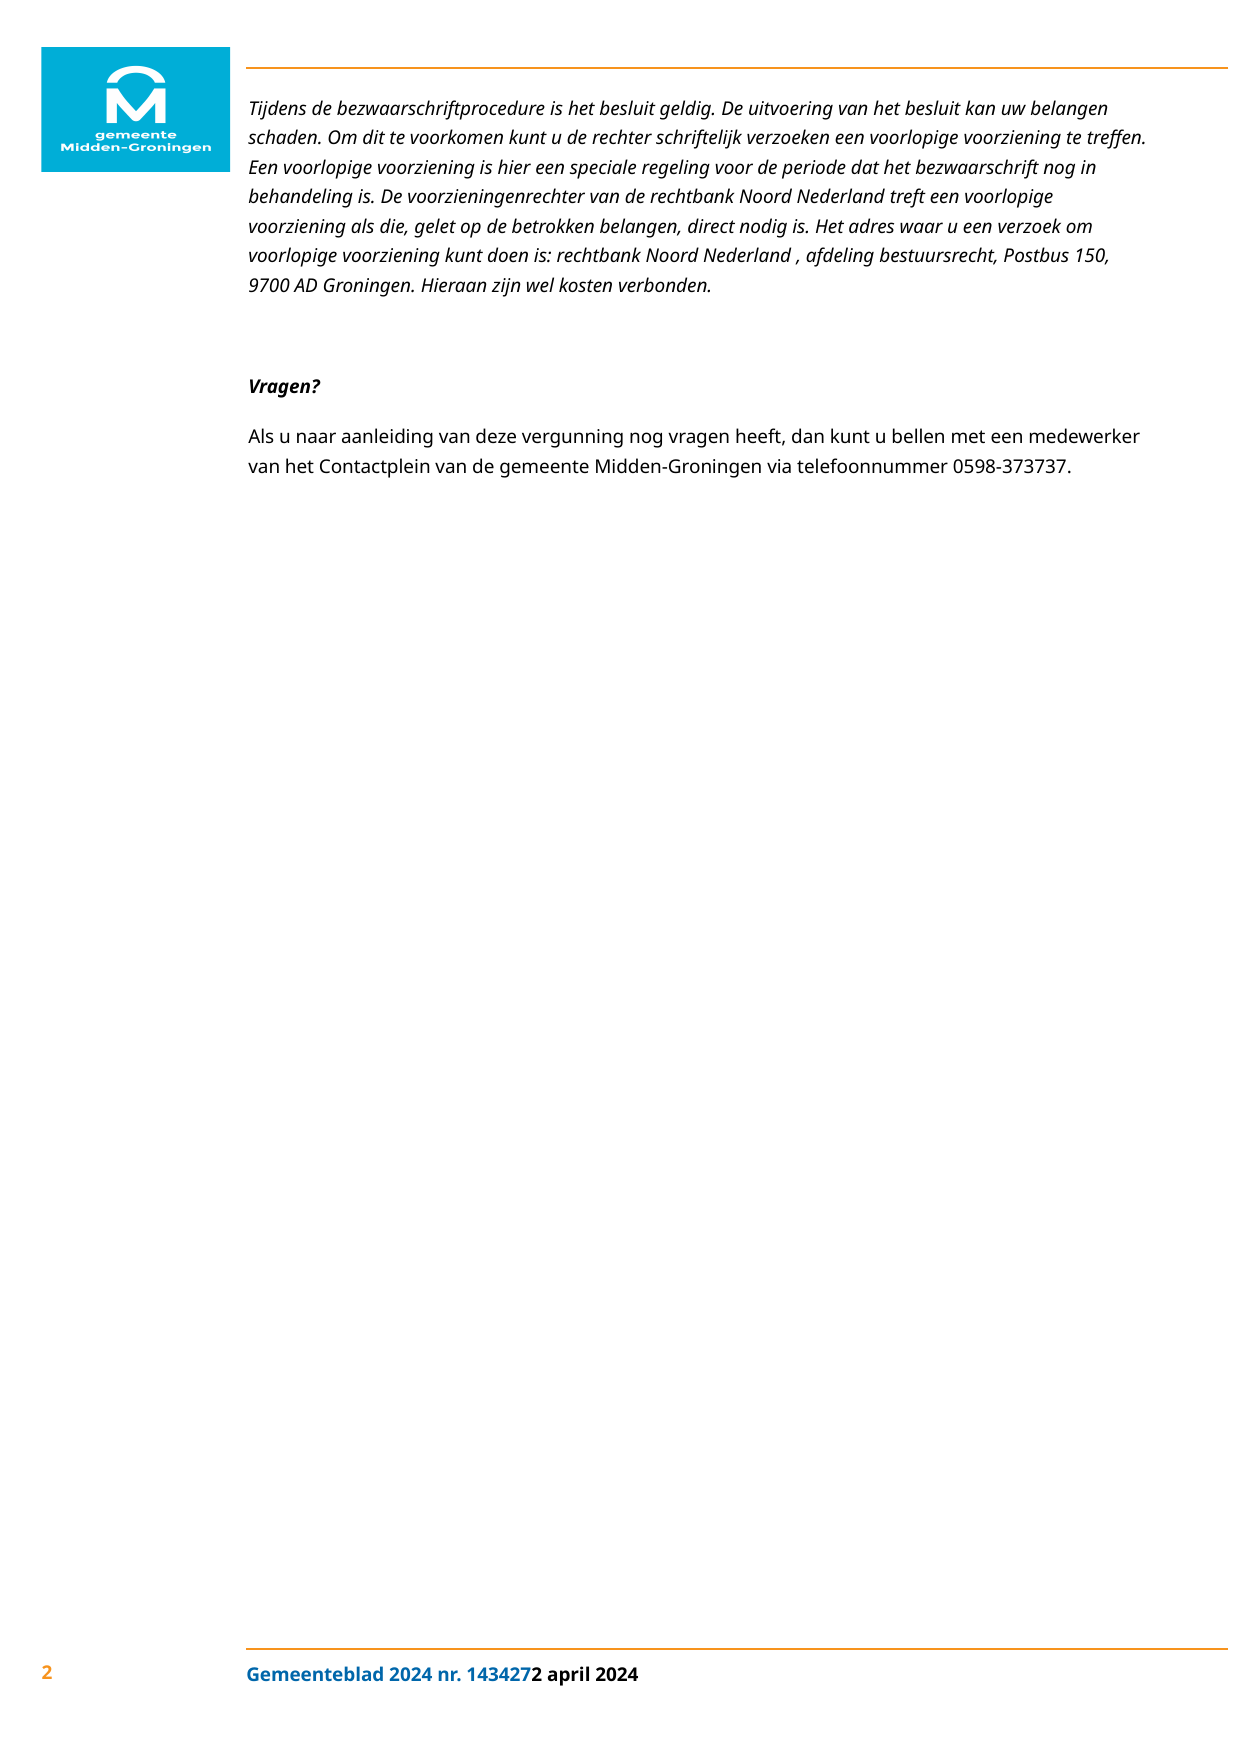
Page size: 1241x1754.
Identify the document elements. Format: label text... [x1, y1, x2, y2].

text Tijdens de bezwaarschriftprocedure is het besluit geldig. De uitvoering van het besluit kan uw belangen schaden. Om dit te voorkomen kunt u de rechter schriftelijk verzoeken een voorlopige voorziening te treffen. Een voorlopige voorziening is hier een speciale regeling voor de periode dat het bezwaarschrift nog in behandeling is. De voorzieningenrechter van de rechtbank Noord Nederland treft een voorlopige voorziening als die, gelet op de betrokken belangen, direct nodig is. Het adres waar u een verzoek om voorlopige voorziening kunt doen is: rechtbank Noord Nederland , afdeling bestuursrecht, Postbus 150, 9700 AD Groningen. Hieraan zijn wel kosten verbonden. [248, 95, 1152, 298]
picture [108, 66, 164, 82]
text Vragen? [248, 373, 1152, 399]
picture [107, 89, 165, 122]
picture [184, 146, 190, 153]
text Als u naar aanleiding van deze vergunning nog vragen heeft, dan kunt u bellen met een medewerker van het Contactplein van de gemeente Midden-Groningen via telefoonnummer 0598-373737. [248, 423, 1152, 479]
